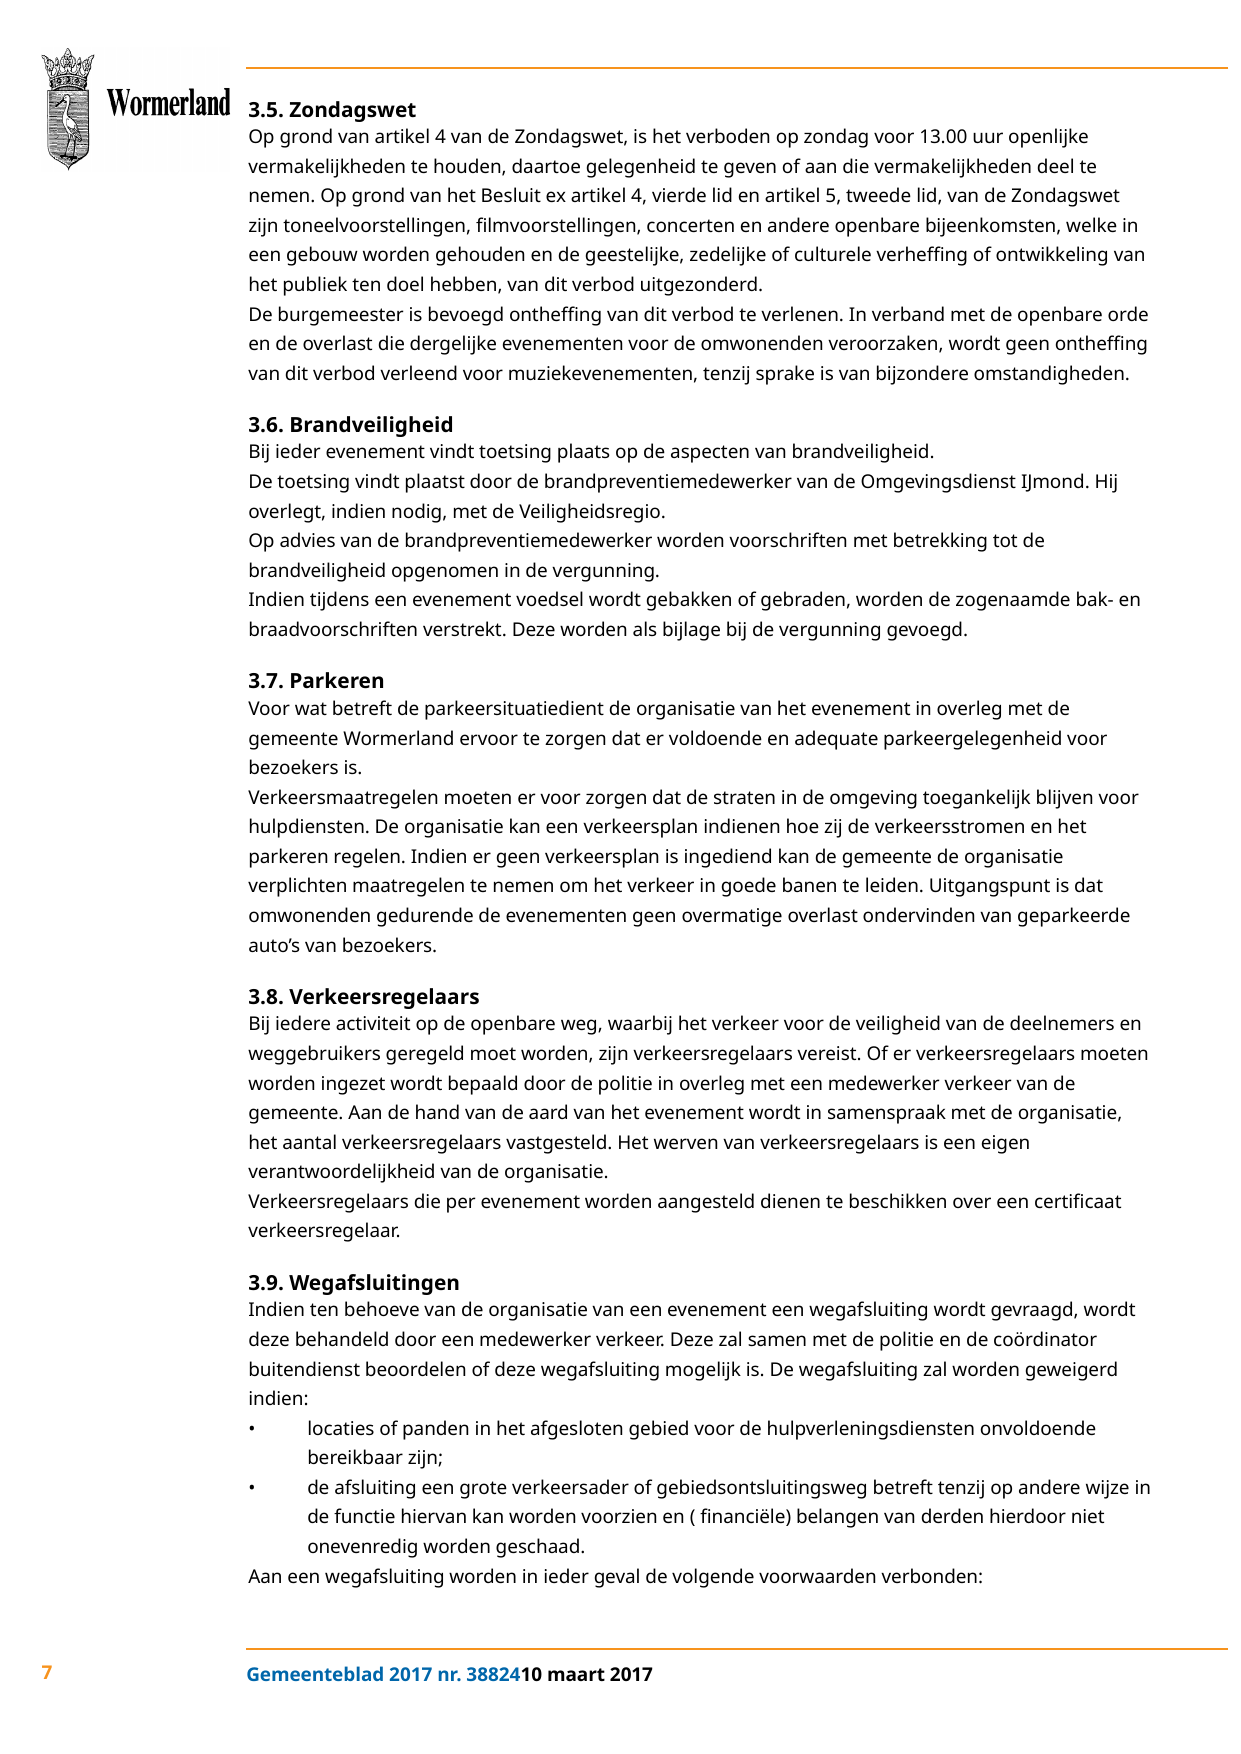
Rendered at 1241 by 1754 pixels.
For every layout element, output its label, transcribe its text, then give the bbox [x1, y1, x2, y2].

text 3.6. Brandveiligheid [248, 410, 1152, 439]
text De toetsing vindt plaatst door de brandpreventiemedewerker van de Omgevingsdienst IJmond. Hij overlegt, indien nodig, met de Veiligheidsregio. [248, 468, 1152, 524]
text Aan een wegafsluiting worden in ieder geval de volgende voorwaarden verbonden: [248, 1563, 1152, 1588]
text Indien ten behoeve van de organisatie van een evenement een wegafsluiting wordt gevraagd, wordt deze behandeld door een medewerker verkeer. Deze zal samen met de politie en de coördinator buitendienst beoordelen of deze wegafsluiting mogelijk is. De wegafsluiting zal worden geweigerd indien: [248, 1297, 1152, 1411]
picture [41, 47, 231, 172]
text 3.9. Wegafsluitingen [248, 1268, 1152, 1297]
list de afsluiting een grote verkeersader of gebiedsontsluitingsweg betreft tenzij op andere wijze in de functie hiervan kan worden voorzien en ( financiële) belangen van derden hierdoor niet onevenredig worden geschaad. [248, 1474, 1152, 1559]
text Op advies van de brandpreventiemedewerker worden voorschriften met betrekking tot de brandveiligheid opgenomen in de vergunning. [248, 527, 1152, 583]
text De burgemeester is bevoegd ontheffing van dit verbod te verlenen. In verband met de openbare orde en de overlast die dergelijke evenementen voor de omwonenden veroorzaken, wordt geen ontheffing van dit verbod verleend voor muziekevenementen, tenzij sprake is van bijzondere omstandigheden. [248, 301, 1152, 386]
text Indien tijdens een evenement voedsel wordt gebakken of gebraden, worden de zogenaamde bak- en braadvoorschriften verstrekt. Deze worden als bijlage bij de vergunning gevoegd. [248, 587, 1152, 642]
text Bij ieder evenement vindt toetsing plaats op de aspecten van brandveiligheid. [248, 439, 1152, 464]
text Voor wat betreft de parkeersituatiedient de organisatie van het evenement in overleg met de gemeente Wormerland ervoor te zorgen dat er voldoende en adequate parkeergelegenheid voor bezoekers is. [248, 695, 1152, 780]
text Verkeersregelaars die per evenement worden aangesteld dienen te beschikken over een certificaat verkeersregelaar. [248, 1188, 1152, 1243]
text 3.7. Parkeren [248, 667, 1152, 695]
text 3.5. Zondagswet [248, 95, 1152, 123]
text Op grond van artikel 4 van de Zondagswet, is het verboden op zondag voor 13.00 uur openlijke vermakelijkheden te houden, daartoe gelegenheid te geven of aan die vermakelijkheden deel te nemen. Op grond van het Besluit ex artikel 4, vierde lid en artikel 5, tweede lid, van de Zondagswet zijn toneelvoorstellingen, filmvoorstellingen, concerten en andere openbare bijeenkomsten, welke in een gebouw worden gehouden en de geestelijke, zedelijke of culturele verheffing of ontwikkeling van het publiek ten doel hebben, van dit verbod uitgezonderd. [248, 123, 1152, 297]
list locaties of panden in het afgesloten gebied voor de hulpverleningsdiensten onvoldoende bereikbaar zijn; [248, 1415, 1152, 1470]
text 3.8. Verkeersregelaars [248, 982, 1152, 1011]
text Verkeersmaatregelen moeten er voor zorgen dat de straten in de omgeving toegankelijk blijven voor hulpdiensten. De organisatie kan een verkeersplan indienen hoe zij de verkeersstromen en het parkeren regelen. Indien er geen verkeersplan is ingediend kan de gemeente de organisatie verplichten maatregelen te nemen om het verkeer in goede banen te leiden. Uitgangspunt is dat omwonenden gedurende de evenementen geen overmatige overlast ondervinden van geparkeerde auto’s van bezoekers. [248, 784, 1152, 957]
text Bij iedere activiteit op de openbare weg, waarbij het verkeer voor de veiligheid van de deelnemers en weggebruikers geregeld moet worden, zijn verkeersregelaars vereist. Of er verkeersregelaars moeten worden ingezet wordt bepaald door de politie in overleg met een medewerker verkeer van de gemeente. Aan de hand van de aard van het evenement wordt in samenspraak met de organisatie, het aantal verkeersregelaars vastgesteld. Het werven van verkeersregelaars is een eigen verantwoordelijkheid van de organisatie. [248, 1011, 1152, 1184]
